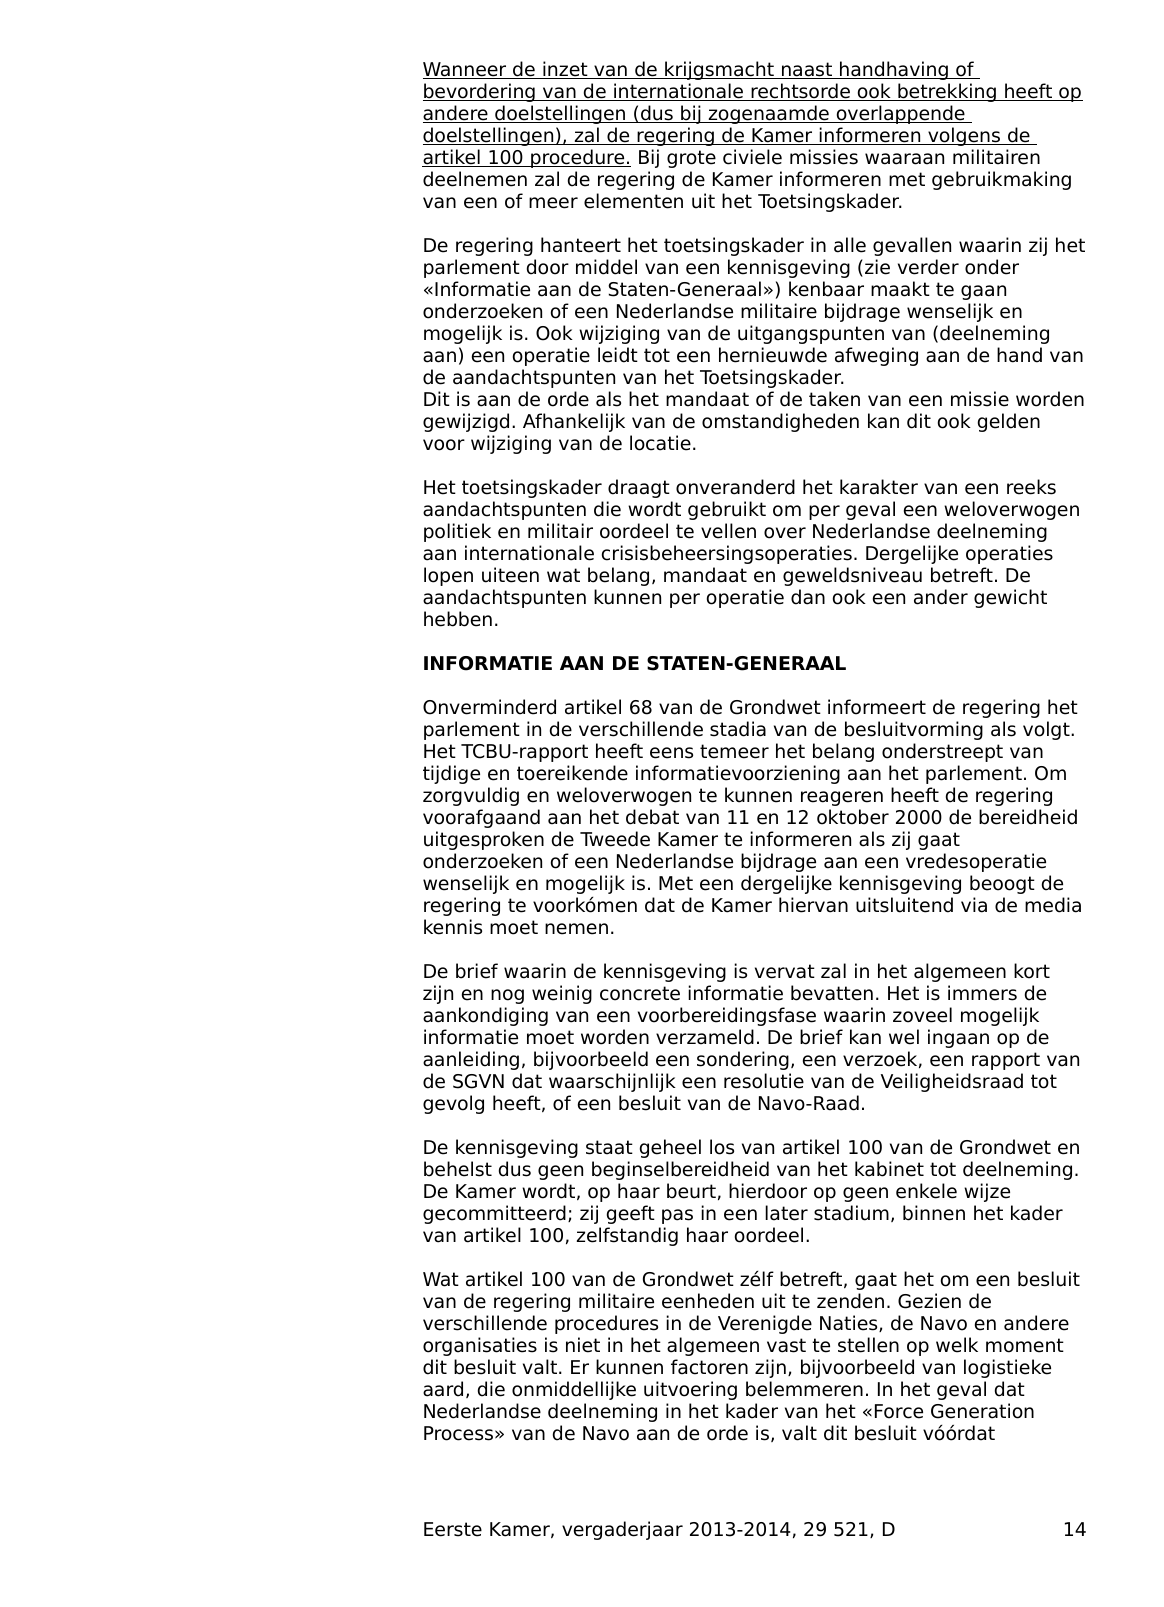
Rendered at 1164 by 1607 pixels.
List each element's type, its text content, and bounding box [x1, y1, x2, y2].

text De brief waarin de kennisgeving is vervat zal in het algemeen kort zijn en nog weinig concrete informatie bevatten. Het is immers de aankondiging van een voorbereidingsfase waarin zoveel mogelijk informatie moet worden verzameld. De brief kan wel ingaan op de aanleiding, bijvoorbeeld een sondering, een verzoek, een rapport van de SGVN dat waarschijnlijk een resolutie van de Veiligheidsraad tot gevolg heeft, of een besluit van de Navo-Raad. [422, 961, 1087, 1115]
text De kennisgeving staat geheel los van artikel 100 van de Grondwet en behelst dus geen beginselbereidheid van het kabinet tot deelneming. De Kamer wordt, op haar beurt, hierdoor op geen enkele wijze gecommitteerd; zij geeft pas in een later stadium, binnen het kader van artikel 100, zelfstandig haar oordeel. [422, 1137, 1087, 1247]
text Wat artikel 100 van de Grondwet zélf betreft, gaat het om een besluit van de regering militaire eenheden uit te zenden. Gezien de verschillende procedures in de Verenigde Naties, de Navo en andere organisaties is niet in het algemeen vast te stellen op welk moment dit besluit valt. Er kunnen factoren zijn, bijvoorbeeld van logistieke aard, die onmiddellijke uitvoering belemmeren. In het geval dat Nederlandse deelneming in het kader van het «Force Generation Process» van de Navo aan de orde is, valt dit besluit vóórdat [422, 1269, 1087, 1445]
text Dit is aan de orde als het mandaat of de taken van een missie worden gewijzigd. Afhankelijk van de omstandigheden kan dit ook gelden voor wijziging van de locatie. [422, 389, 1087, 455]
subtitle INFORMATIE AAN DE STATEN-GENERAAL [422, 653, 1087, 675]
text Onverminderd artikel 68 van de Grondwet informeert de regering het parlement in de verschillende stadia van de besluitvorming als volgt. Het TCBU-rapport heeft eens temeer het belang onderstreept van tijdige en toereikende informatievoorziening aan het parlement. Om zorgvuldig en weloverwogen te kunnen reageren heeft de regering voorafgaand aan het debat van 11 en 12 oktober 2000 de bereidheid uitgesproken de Tweede Kamer te informeren als zij gaat onderzoeken of een Nederlandse bijdrage aan een vredesoperatie wenselijk en mogelijk is. Met een dergelijke kennisgeving beoogt de regering te voorkómen dat de Kamer hiervan uitsluitend via de media kennis moet nemen. [422, 697, 1087, 939]
text Wanneer de inzet van de krijgsmacht naast handhaving of bevordering van de internationale rechtsorde ook betrekking heeft op andere doelstellingen (dus bij zogenaamde overlappende doelstellingen), zal de regering de Kamer informeren volgens de artikel 100 procedure. Bij grote civiele missies waaraan militairen deelnemen zal de regering de Kamer informeren met gebruikmaking van een of meer elementen uit het Toetsingskader. [422, 59, 1087, 213]
text De regering hanteert het toetsingskader in alle gevallen waarin zij het parlement door middel van een kennisgeving (zie verder onder «Informatie aan de Staten-Generaal») kenbaar maakt te gaan onderzoeken of een Nederlandse militaire bijdrage wenselijk en mogelijk is. Ook wijziging van de uitgangspunten van (deelneming aan) een operatie leidt tot een hernieuwde afweging aan de hand van de aandachtspunten van het Toetsingskader. [422, 235, 1087, 389]
text Het toetsingskader draagt onveranderd het karakter van een reeks aandachtspunten die wordt gebruikt om per geval een weloverwogen politiek en militair oordeel te vellen over Nederlandse deelneming aan internationale crisisbeheersingsoperaties. Dergelijke operaties lopen uiteen wat belang, mandaat en geweldsniveau betreft. De aandachtspunten kunnen per operatie dan ook een ander gewicht hebben. [422, 477, 1087, 631]
